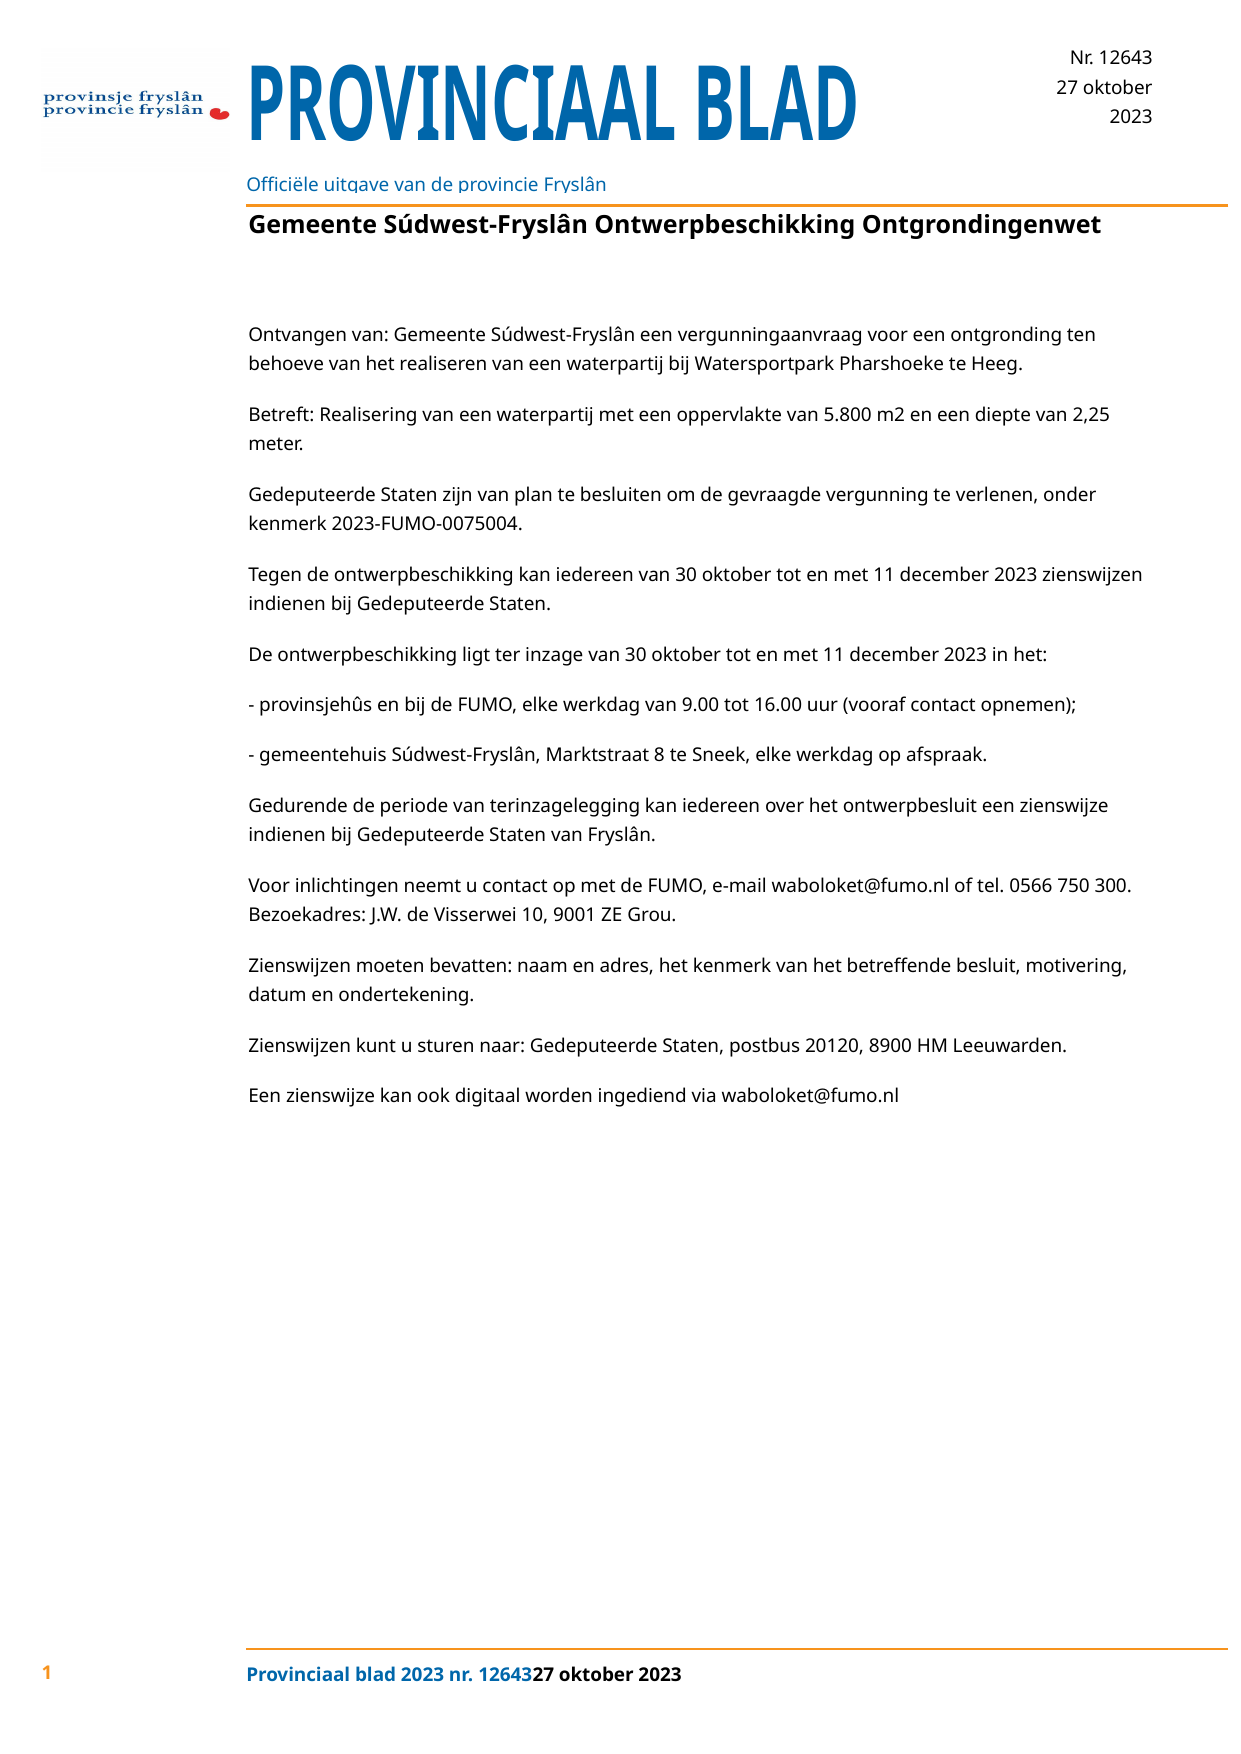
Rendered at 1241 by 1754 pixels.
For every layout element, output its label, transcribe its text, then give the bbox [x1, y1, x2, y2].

text Ontvangen van: Gemeente Súdwest-Fryslân een vergunningaanvraag voor een ontgronding ten behoeve van het realiseren van een waterpartij bij Watersportpark Pharshoeke te Heeg. [248, 321, 1152, 376]
text Een zienswijze kan ook digitaal worden ingediend via waboloket@fumo.nl [248, 1082, 1152, 1108]
picture [41, 47, 231, 172]
text Gemeente Súdwest-Fryslân Ontwerpbeschikking Ontgrondingenwet [248, 207, 1152, 241]
text - gemeentehuis Súdwest-Fryslân, Marktstraat 8 te Sneek, elke werkdag op afspraak. [248, 742, 1152, 767]
text Gedeputeerde Staten zijn van plan te besluiten om de gevraagde vergunning te verlenen, onder kenmerk 2023-FUMO-0075004. [248, 481, 1152, 536]
text Tegen de ontwerpbeschikking kan iedereen van 30 oktober tot en met 11 december 2023 zienswijzen indienen bij Gedeputeerde Staten. [248, 561, 1152, 616]
text Betreft: Realisering van een waterpartij met een oppervlakte van 5.800 m2 en een diepte van 2,25 meter. [248, 401, 1152, 456]
text Zienswijzen moeten bevatten: naam en adres, het kenmerk van het betreffende besluit, motivering, datum en ondertekening. [248, 952, 1152, 1007]
text - provinsjehûs en bij de FUMO, elke werkdag van 9.00 tot 16.00 uur (vooraf contact opnemen); [248, 691, 1152, 717]
text De ontwerpbeschikking ligt ter inzage van 30 oktober tot en met 11 december 2023 in het: [248, 641, 1152, 666]
text Voor inlichtingen neemt u contact op met de FUMO, e-mail waboloket@fumo.nl of tel. 0566 750 300. Bezoekadres: J.W. de Visserwei 10, 9001 ZE Grou. [248, 872, 1152, 927]
text Zienswijzen kunt u sturen naar: Gedeputeerde Staten, postbus 20120, 8900 HM Leeuwarden. [248, 1032, 1152, 1058]
text Gedurende de periode van terinzagelegging kan iedereen over het ontwerpbesluit een zienswijze indienen bij Gedeputeerde Staten van Fryslân. [248, 792, 1152, 847]
